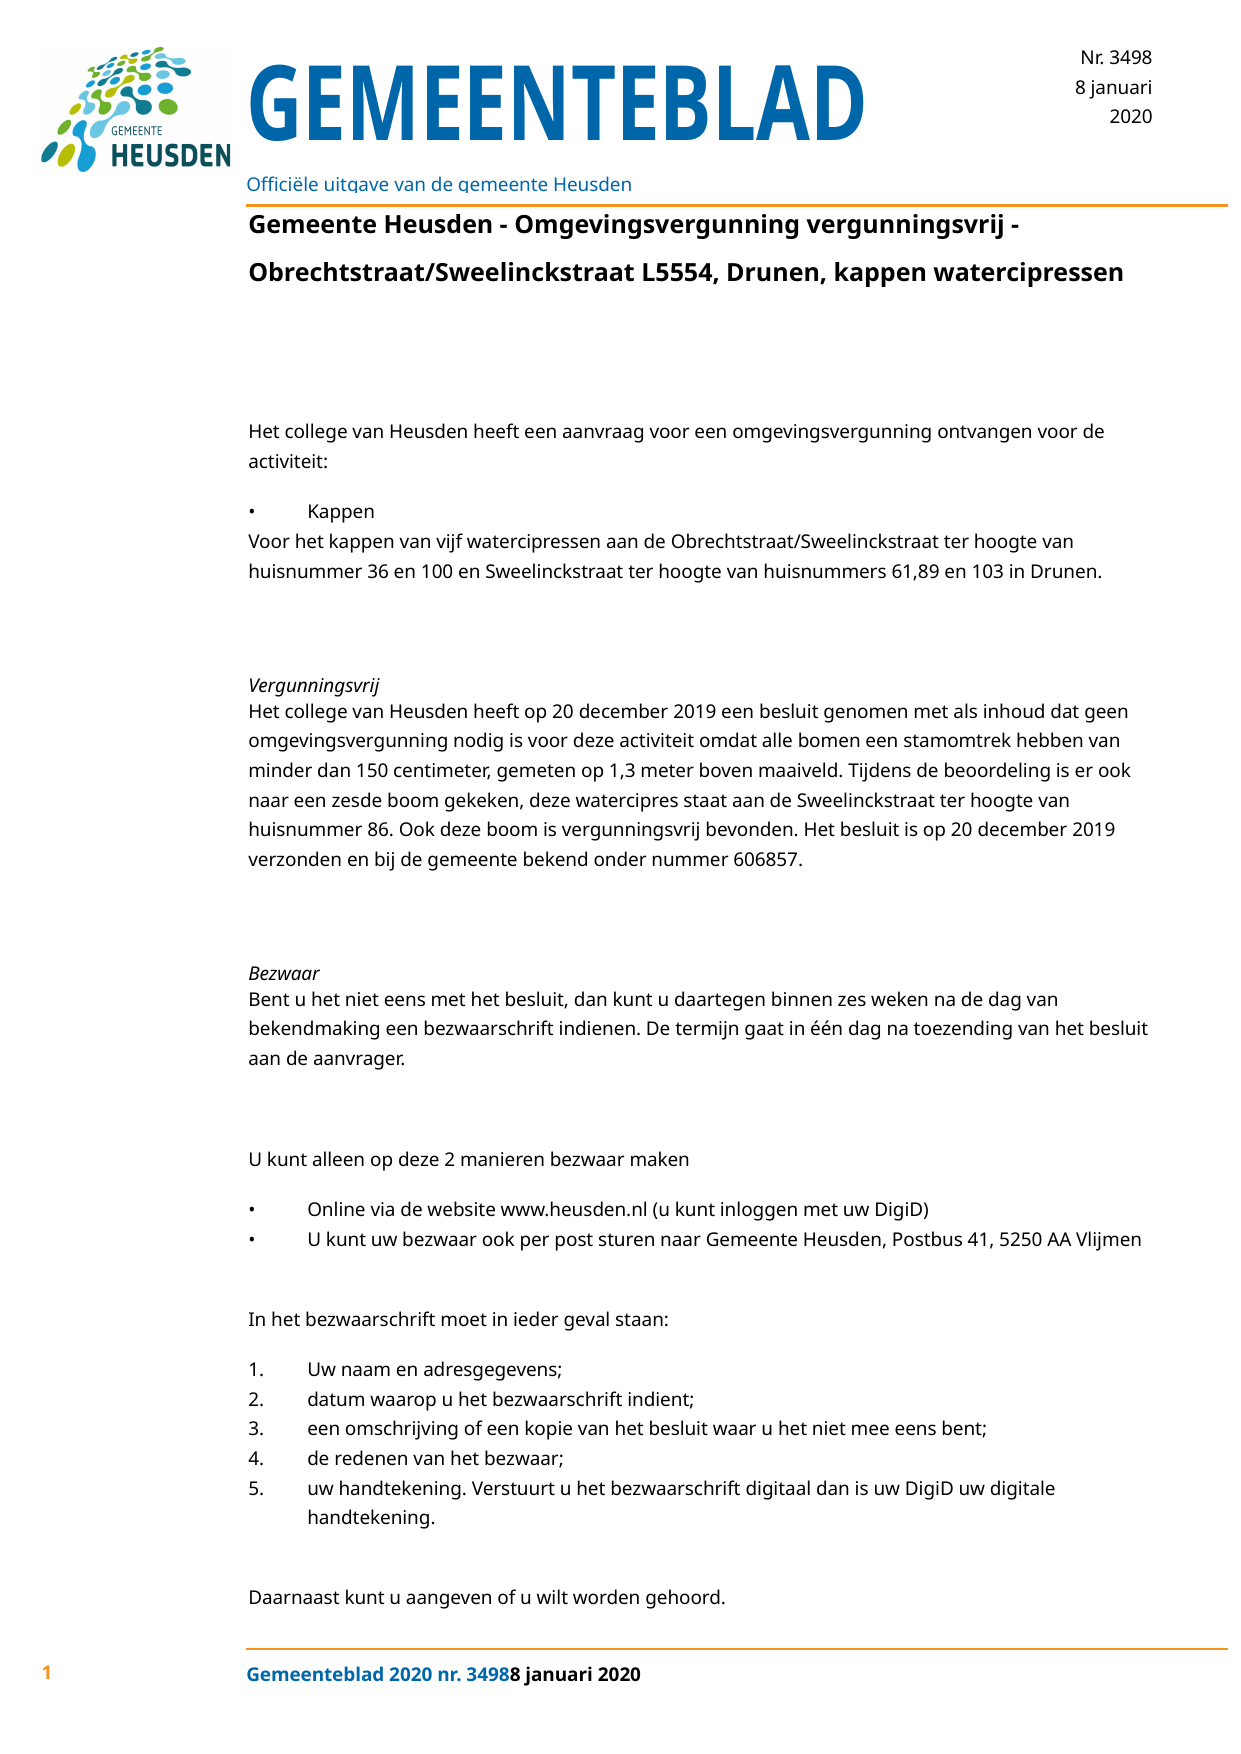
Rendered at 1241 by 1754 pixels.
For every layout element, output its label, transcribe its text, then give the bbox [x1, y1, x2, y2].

picture [41, 47, 231, 172]
text Daarnaast kunt u aangeven of u wilt worden gehoord. [248, 1584, 1152, 1610]
list een omschrijving of een kopie van het besluit waar u het niet mee eens bent; [248, 1416, 1152, 1441]
list de redenen van het bezwaar; [248, 1445, 1152, 1471]
text Bent u het niet eens met het besluit, dan kunt u daartegen binnen zes weken na de dag van bekendmaking een bezwaarschrift indienen. De termijn gaat in één dag na toezending van het besluit aan de aanvrager. [248, 986, 1152, 1071]
text In het bezwaarschrift moet in ieder geval staan: [248, 1306, 1152, 1332]
text Het college van Heusden heeft een aanvraag voor een omgevingsvergunning ontvangen voor de activiteit: [248, 419, 1152, 474]
text Het college van Heusden heeft op 20 december 2019 een besluit genomen met als inhoud dat geen omgevingsvergunning nodig is voor deze activiteit omdat alle bomen een stamomtrek hebben van minder dan 150 centimeter, gemeten op 1,3 meter boven maaiveld. Tijdens de beoordeling is er ook naar een zesde boom gekeken, deze watercipres staat aan de Sweelinckstraat ter hoogte van huisnummer 86. Ook deze boom is vergunningsvrij bevonden. Het besluit is op 20 december 2019 verzonden en bij de gemeente bekend onder nummer 606857. [248, 698, 1152, 872]
text Bezwaar [248, 960, 1152, 986]
list Kappen [248, 499, 1152, 524]
list Uw naam en adresgegevens; [248, 1356, 1152, 1382]
list Online via de website www.heusden.nl (u kunt inloggen met uw DigiD) [248, 1196, 1152, 1222]
text U kunt alleen op deze 2 manieren bezwaar maken [248, 1146, 1152, 1172]
list datum waarop u het bezwaarschrift indient; [248, 1386, 1152, 1412]
list uw handtekening. Verstuurt u het bezwaarschrift digitaal dan is uw DigiD uw digitale handtekening. [248, 1475, 1152, 1530]
text Gemeente Heusden - Omgevingsvergunning vergunningsvrij - Obrechtstraat/Sweelinckstraat L5554, Drunen, kappen watercipressen [248, 207, 1152, 288]
text Vergunningsvrij [248, 672, 1152, 698]
text Voor het kappen van vijf watercipressen aan de Obrechtstraat/Sweelinckstraat ter hoogte van huisnummer 36 en 100 en Sweelinckstraat ter hoogte van huisnummers 61,89 en 103 in Drunen. [248, 528, 1152, 584]
list U kunt uw bezwaar ook per post sturen naar Gemeente Heusden, Postbus 41, 5250 AA Vlijmen [248, 1226, 1152, 1252]
